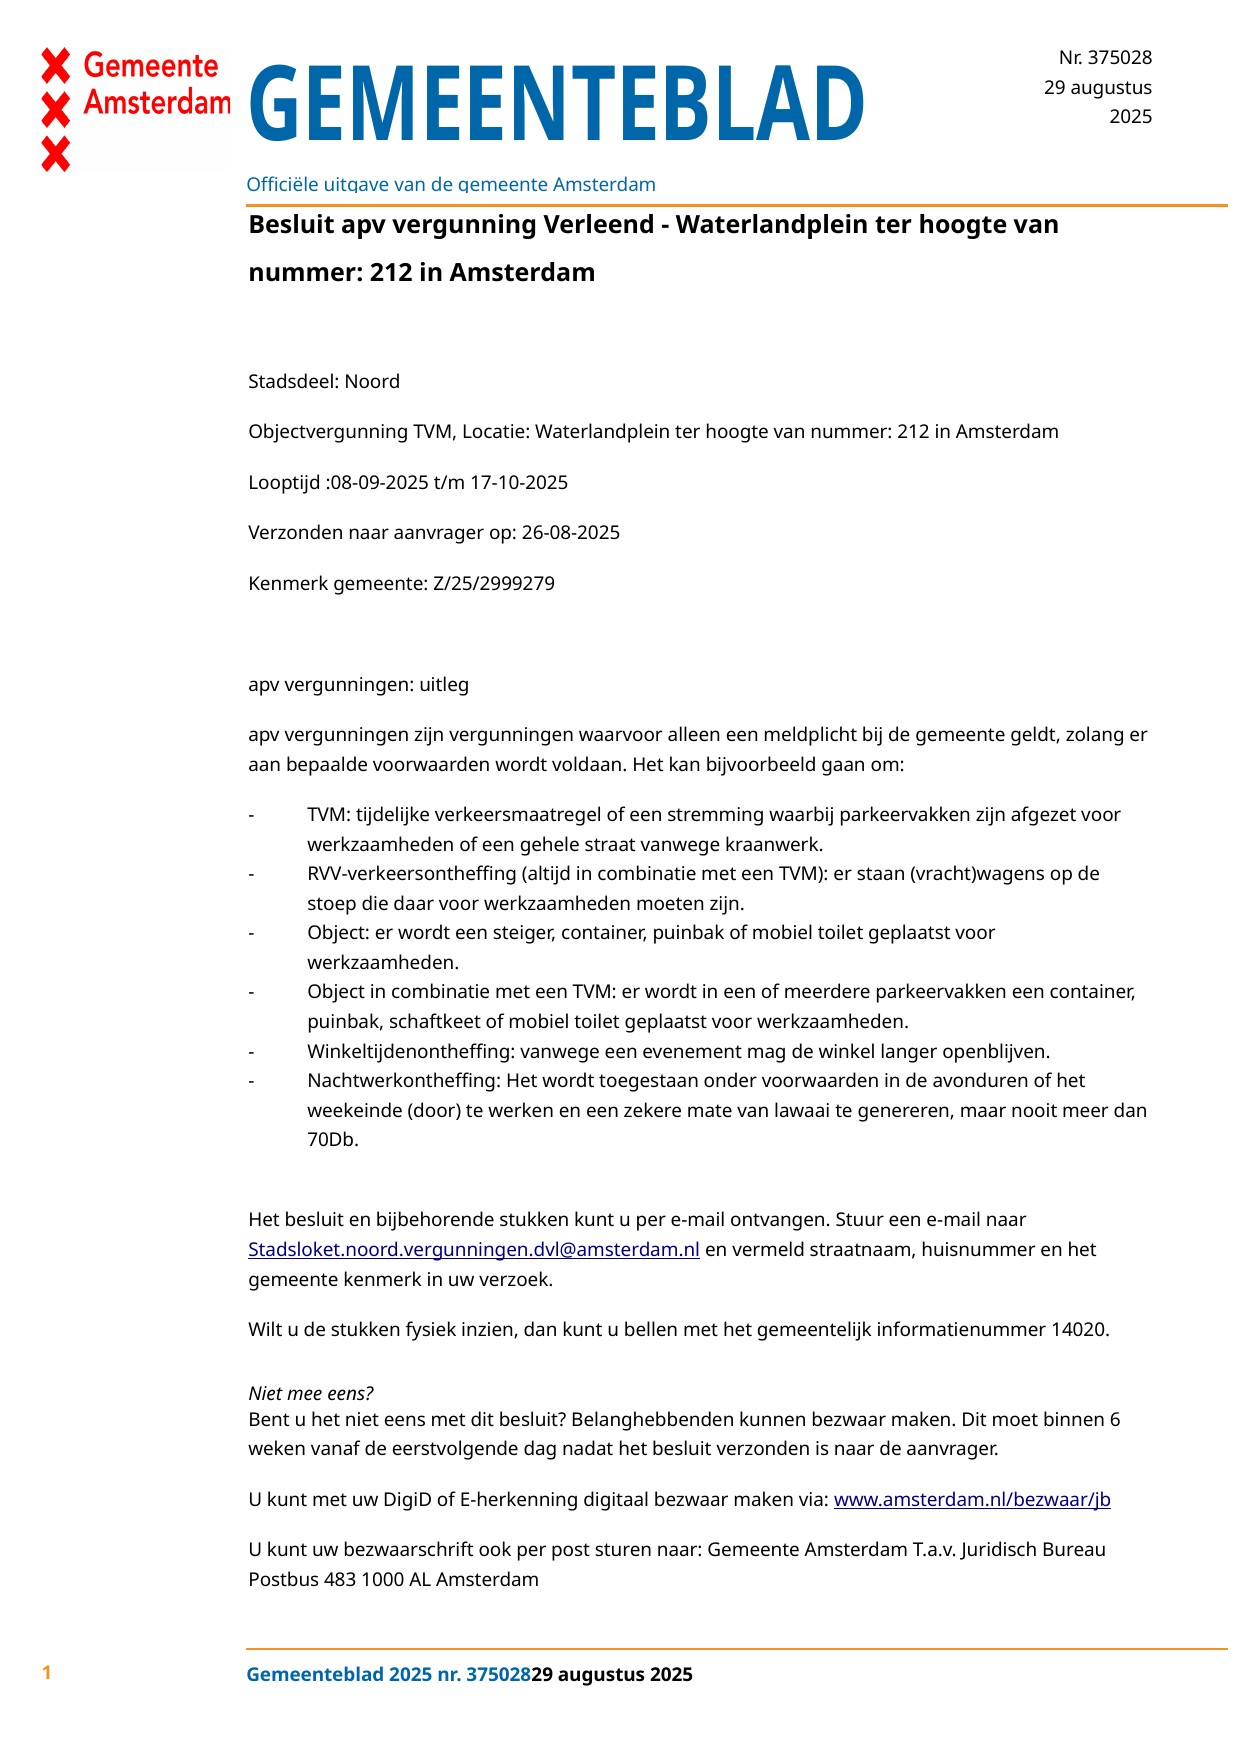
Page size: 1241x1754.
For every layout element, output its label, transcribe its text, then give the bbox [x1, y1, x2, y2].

text Objectvergunning TVM, Locatie: Waterlandplein ter hoogte van nummer: 212 in Amsterdam [248, 419, 1152, 444]
list Object in combinatie met een TVM: er wordt in een of meerdere parkeervakken een container, puinbak, schaftkeet of mobiel toilet geplaatst voor werkzaamheden. [248, 979, 1152, 1034]
text Bent u het niet eens met dit besluit? Belanghebbenden kunnen bezwaar maken. Dit moet binnen 6 weken vanaf de eerstvolgende dag nadat het besluit verzonden is naar de aanvrager. [248, 1406, 1152, 1461]
text apv vergunningen: uitleg [248, 671, 1152, 697]
text Looptijd :08-09-2025 t/m 17-10-2025 [248, 469, 1152, 495]
list Winkeltijdenontheffing: vanwege een evenement mag de winkel langer openblijven. [248, 1038, 1152, 1064]
list Object: er wordt een steiger, container, puinbak of mobiel toilet geplaatst voor werkzaamheden. [248, 919, 1152, 975]
text Besluit apv vergunning Verleend - Waterlandplein ter hoogte van nummer: 212 in Amsterdam [248, 207, 1152, 288]
text U kunt met uw DigiD of E-herkenning digitaal bezwaar maken via: www.amsterdam.nl/bezwaar/jb [248, 1486, 1152, 1512]
text Het besluit en bijbehorende stukken kunt u per e-mail ontvangen. Stuur een e-mail naar Stadsloket.noord.vergunningen.dvl@amsterdam.nl en vermeld straatnaam, huisnummer en het gemeente kenmerk in uw verzoek. [248, 1207, 1152, 1292]
text Stadsdeel: Noord [248, 368, 1152, 394]
list TVM: tijdelijke verkeersmaatregel of een stremming waarbij parkeervakken zijn afgezet voor werkzaamheden of een gehele straat vanwege kraanwerk. [248, 801, 1152, 857]
list RVV-verkeersontheffing (altijd in combinatie met een TVM): er staan (vracht)wagens op de stoep die daar voor werkzaamheden moeten zijn. [248, 860, 1152, 916]
text apv vergunningen zijn vergunningen waarvoor alleen een meldplicht bij de gemeente geldt, zolang er aan bepaalde voorwaarden wordt voldaan. Het kan bijvoorbeeld gaan om: [248, 721, 1152, 777]
text Verzonden naar aanvrager op: 26-08-2025 [248, 519, 1152, 545]
picture [41, 47, 231, 172]
text Niet mee eens? [248, 1380, 1152, 1406]
text Wilt u de stukken fysiek inzien, dan kunt u bellen met het gemeentelijk informatienummer 14020. [248, 1316, 1152, 1342]
text Kenmerk gemeente: Z/25/2999279 [248, 570, 1152, 596]
list Nachtwerkontheffing: Het wordt toegestaan onder voorwaarden in de avonduren of het weekeinde (door) te werken en een zekere mate van lawaai te genereren, maar nooit meer dan 70Db. [248, 1067, 1152, 1152]
text U kunt uw bezwaarschrift ook per post sturen naar: Gemeente Amsterdam T.a.v. Juridisch Bureau Postbus 483 1000 AL Amsterdam [248, 1536, 1152, 1592]
